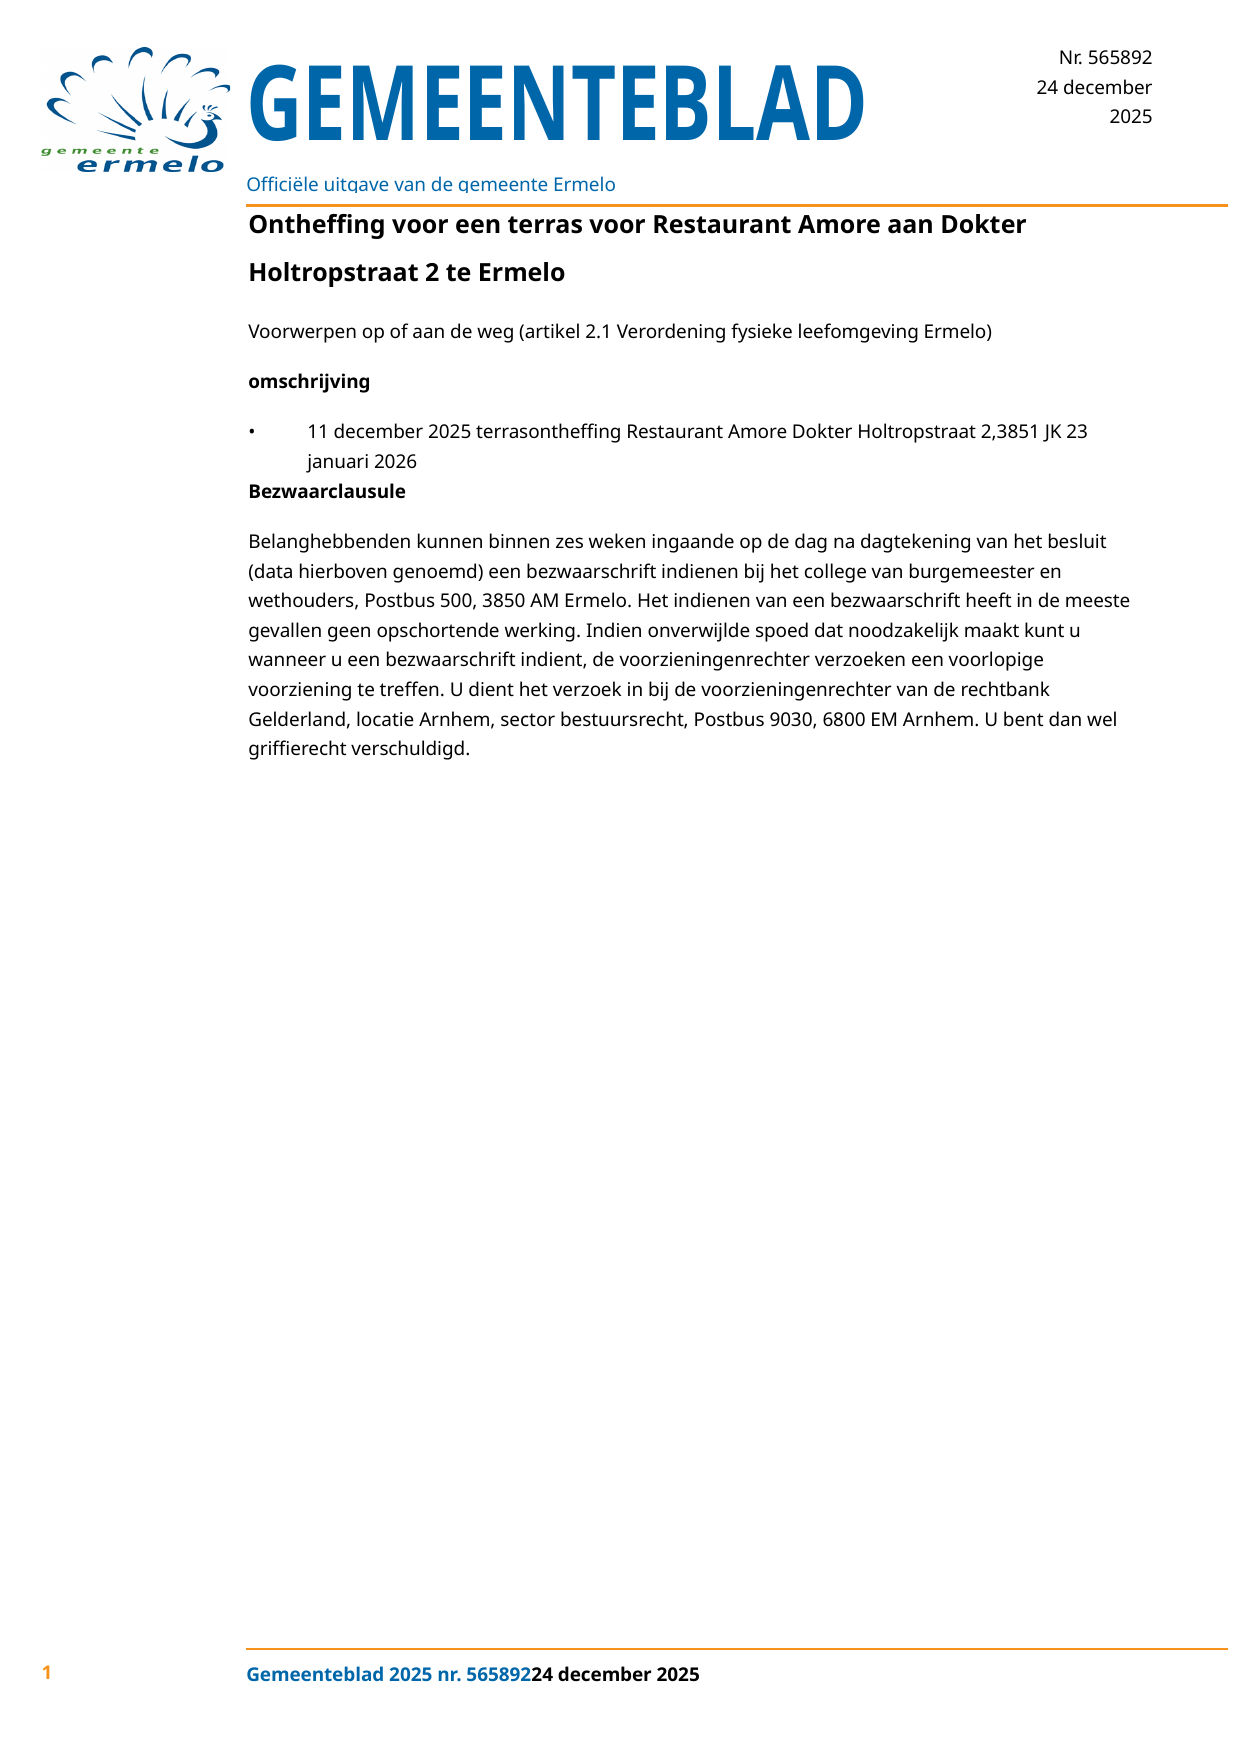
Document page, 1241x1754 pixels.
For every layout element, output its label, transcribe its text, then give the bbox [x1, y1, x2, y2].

list 11 december 2025 terrasontheffing Restaurant Amore Dokter Holtropstraat 2,3851 JK 23 januari 2026 [248, 419, 1152, 474]
picture [41, 47, 231, 172]
text Belanghebbenden kunnen binnen zes weken ingaande op de dag na dagtekening van het besluit (data hierboven genoemd) een bezwaarschrift indienen bij het college van burgemeester en wethouders, Postbus 500, 3850 AM Ermelo. Het indienen van een bezwaarschrift heeft in de meeste gevallen geen opschortende werking. Indien onverwijlde spoed dat noodzakelijk maakt kunt u wanneer u een bezwaarschrift indient, de voorzieningenrechter verzoeken een voorlopige voorziening te treffen. U dient het verzoek in bij de voorzieningenrechter van de rechtbank Gelderland, locatie Arnhem, sector bestuursrecht, Postbus 9030, 6800 EM Arnhem. U bent dan wel griffierecht verschuldigd. [248, 528, 1152, 761]
text omschrijving [248, 368, 1152, 394]
text Ontheffing voor een terras voor Restaurant Amore aan Dokter Holtropstraat 2 te Ermelo [248, 207, 1152, 288]
text Voorwerpen op of aan de weg (artikel 2.1 Verordening fysieke leefomgeving Ermelo) [248, 318, 1152, 344]
text Bezwaarclausule [248, 478, 1152, 504]
